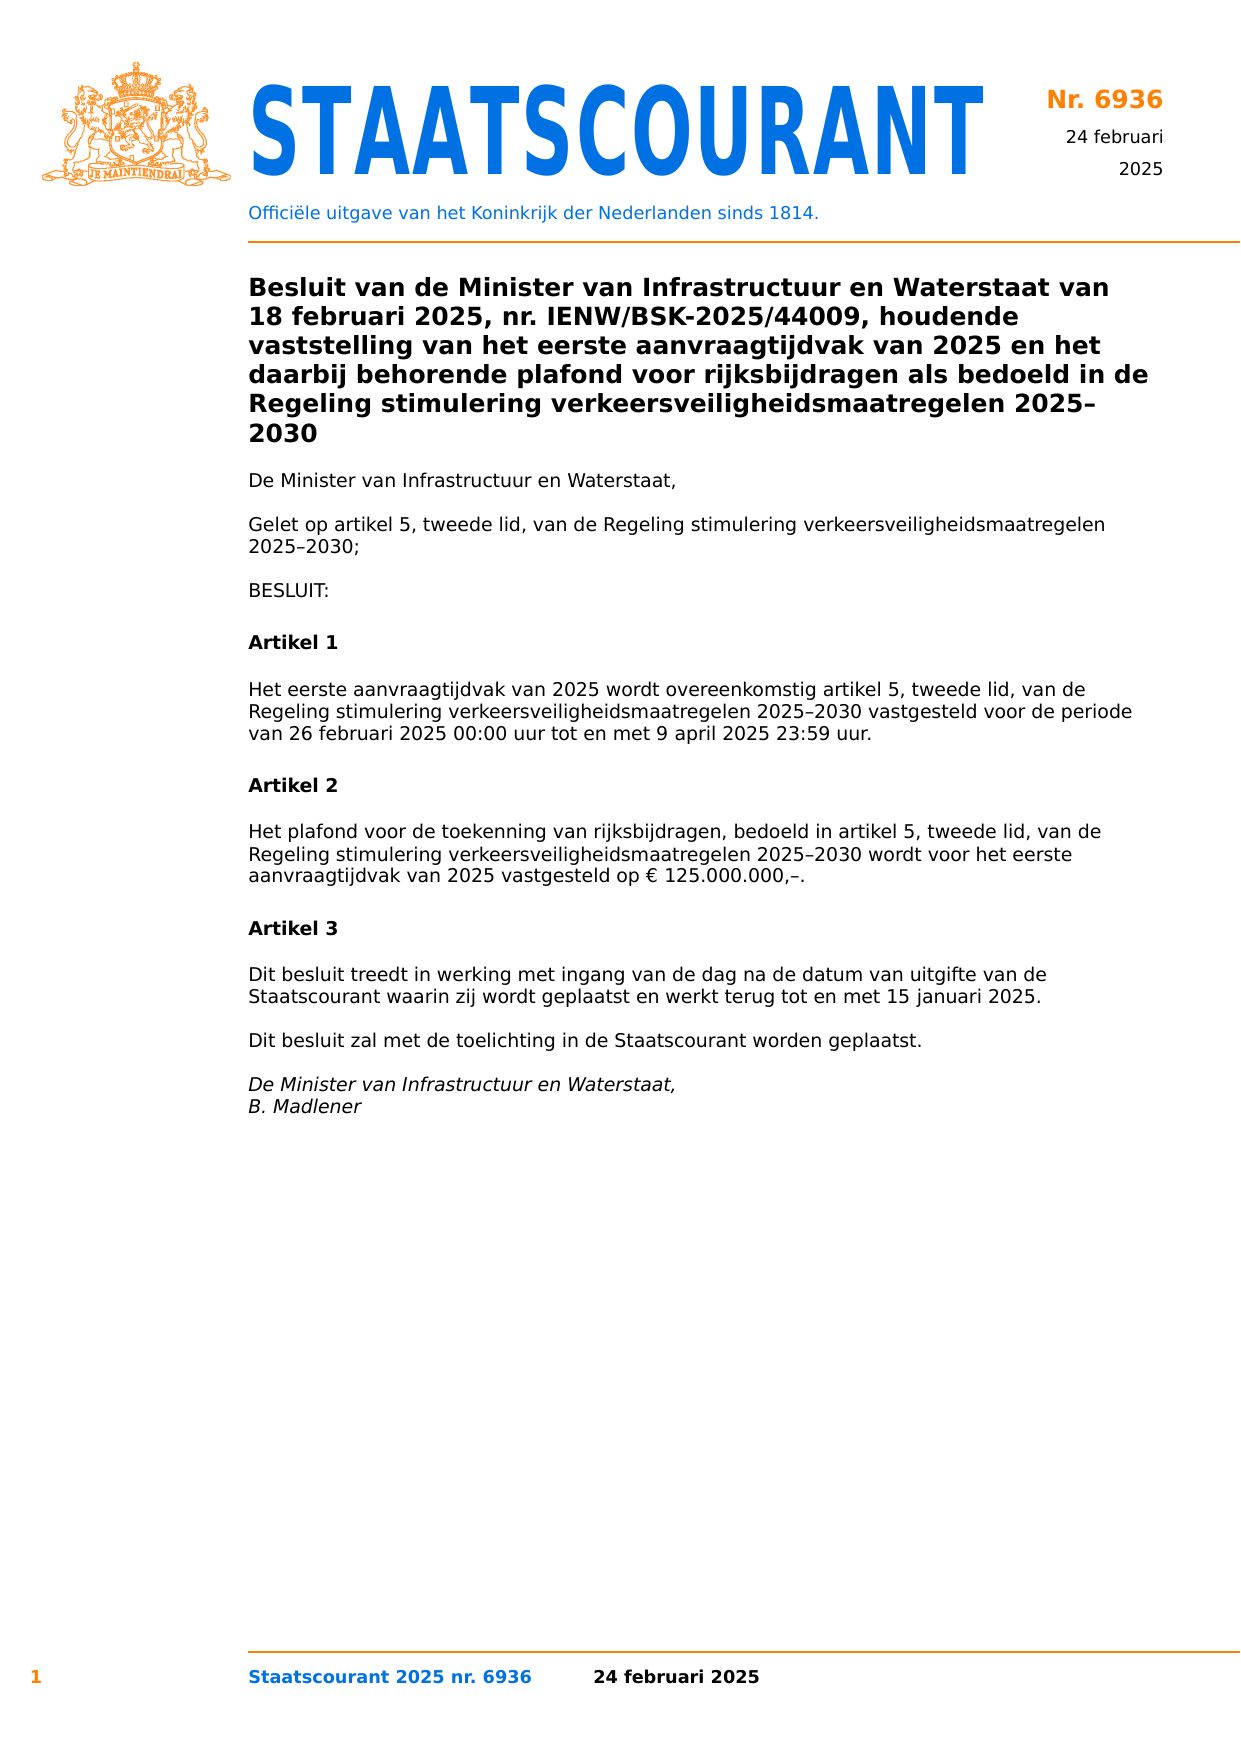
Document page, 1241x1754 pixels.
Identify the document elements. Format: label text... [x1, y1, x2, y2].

table_cell 2025 [998, 153, 1240, 203]
subtitle Artikel 2 [248, 774, 1163, 796]
picture [41, 62, 231, 186]
table_header Nr. 6936 [998, 62, 1240, 121]
text Gelet op artikel 5, tweede lid, van de Regeling stimulering verkeersveiligheidsmaatregelen 2025–2030; [248, 514, 1163, 558]
table_header STAATSCOURANT [248, 62, 998, 203]
table_cell 24 februari [998, 121, 1240, 153]
subtitle Artikel 1 [248, 632, 1163, 653]
subtitle Artikel 3 [248, 917, 1163, 939]
text De Minister van Infrastructuur en Waterstaat, B. Madlener [248, 1074, 1163, 1118]
text Het eerste aanvraagtijdvak van 2025 wordt overeenkomstig artikel 5, tweede lid, van de Regeling stimulering verkeersveiligheidsmaatregelen 2025–2030 vastgesteld voor de periode van 26 februari 2025 00:00 uur tot en met 9 april 2025 23:59 uur. [248, 678, 1163, 744]
table_header [25, 62, 248, 241]
text Het plafond voor de toekenning van rijksbijdragen, bedoeld in artikel 5, tweede lid, van de Regeling stimulering verkeersveiligheidsmaatregelen 2025–2030 wordt voor het eerste aanvraagtijdvak van 2025 vastgesteld op € 125.000.000,–. [248, 821, 1163, 887]
text Dit besluit zal met de toelichting in de Staatscourant worden geplaatst. [248, 1030, 1163, 1052]
text BESLUIT: [248, 579, 1163, 602]
text Dit besluit treedt in werking met ingang van de dag na de datum van uitgifte van de Staatscourant waarin zij wordt geplaatst en werkt terug tot en met 15 januari 2025. [248, 964, 1163, 1008]
table_cell Officiële uitgave van het Koninkrijk der Nederlanden sinds 1814. [248, 203, 1240, 241]
text De Minister van Infrastructuur en Waterstaat, [248, 470, 1163, 492]
subtitle Besluit van de Minister van Infrastructuur en Waterstaat van 18 februari 2025, nr. IENW/BSK-2025/44009, houdende vaststelling van het eerste aanvraagtijdvak van 2025 en het daarbij behorende plafond voor rijksbijdragen als bedoeld in de Regeling stimulering verkeersveiligheidsmaatregelen 2025–2030 [248, 273, 1163, 448]
